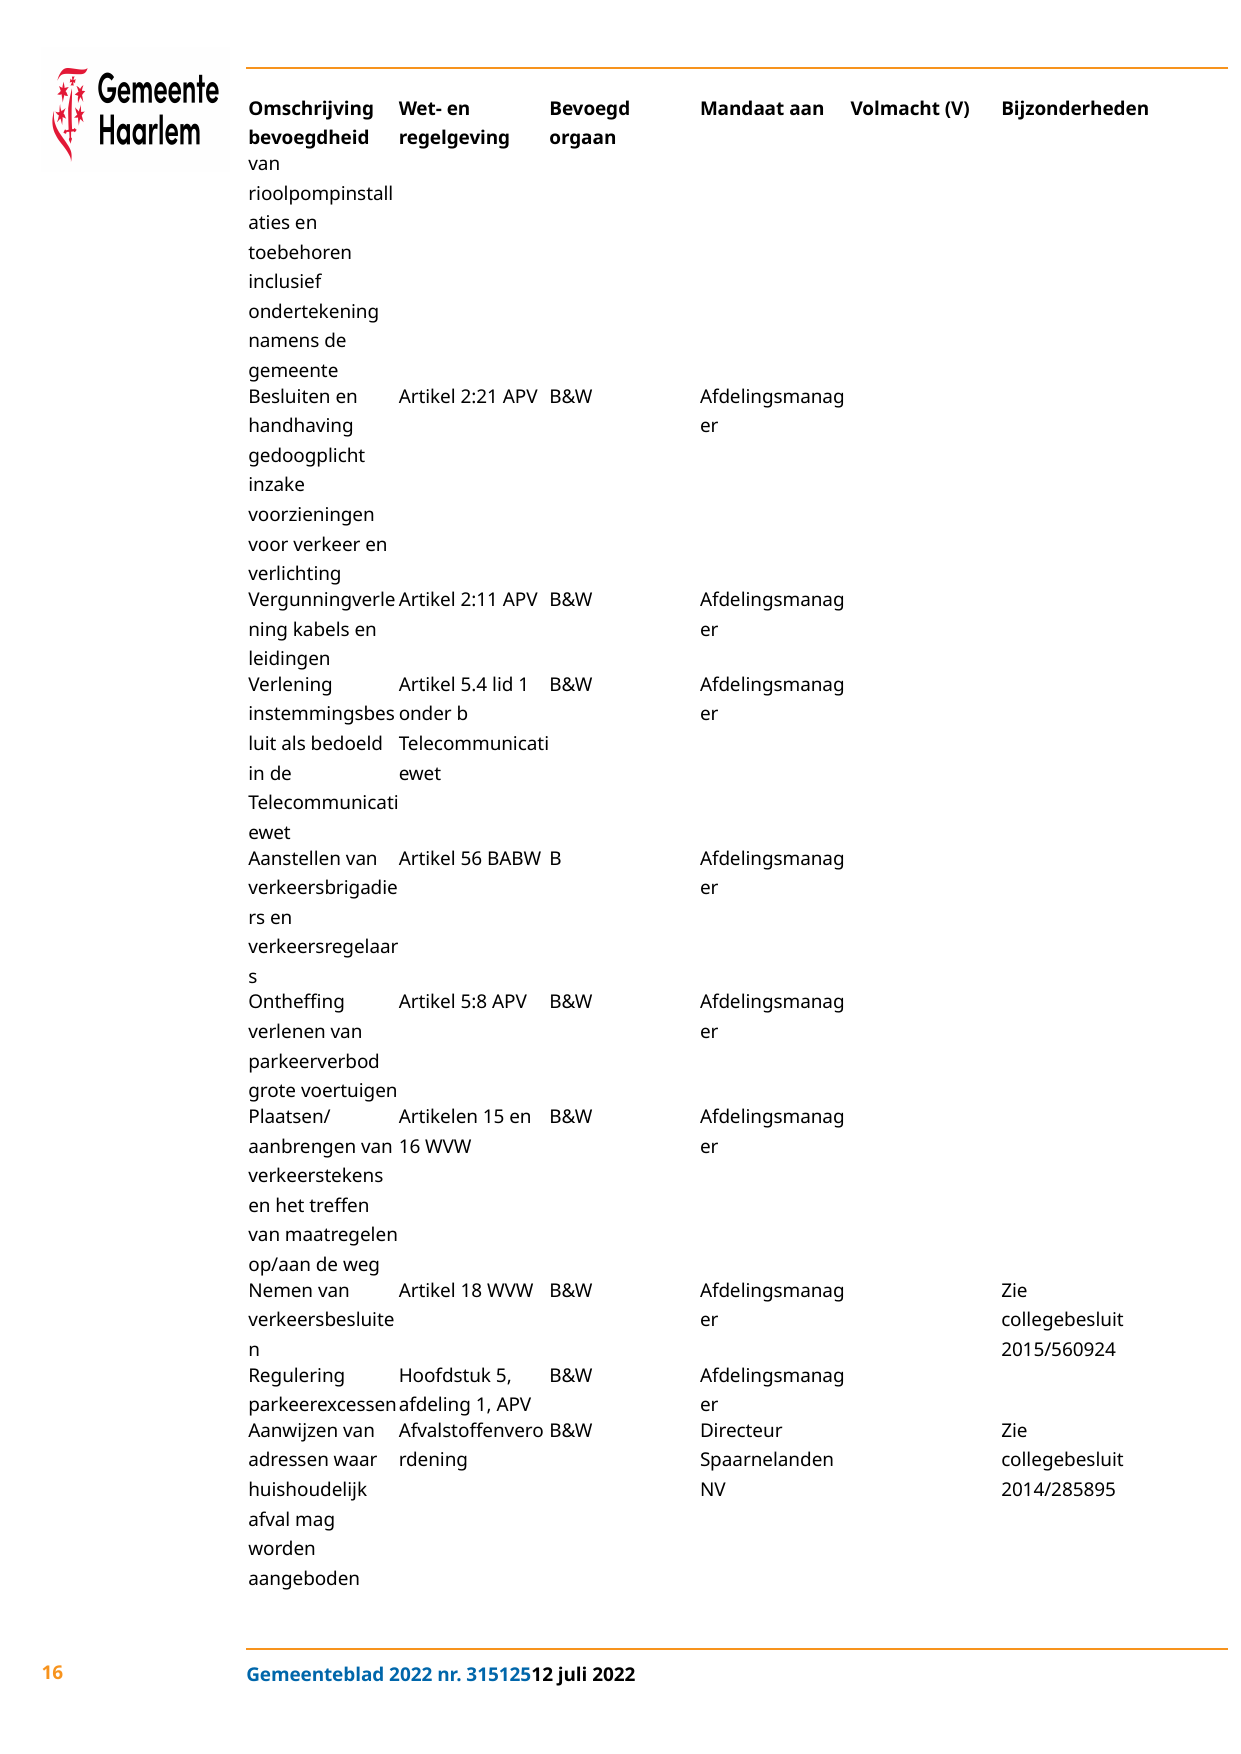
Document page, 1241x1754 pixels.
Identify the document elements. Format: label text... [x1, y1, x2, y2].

table_cell Artikel 2:11 APV [399, 586, 549, 671]
table_cell B&W [549, 1417, 700, 1591]
table_cell Afvalstoffenverordening [399, 1417, 549, 1591]
table_cell [850, 383, 1001, 586]
table_cell [850, 1277, 1001, 1362]
table_cell Verlening instemmingsbesluit als bedoeld in de Telecommunicatiewet [248, 671, 398, 845]
table_header Bevoegd orgaan [549, 95, 700, 150]
table_cell Zie collegebesluit 2014/285895 [1001, 1417, 1152, 1591]
table_cell Afdelingsmanager [700, 586, 850, 671]
table_cell Afdelingsmanager [700, 1277, 850, 1362]
table_cell Afdelingsmanager [700, 1103, 850, 1277]
table_cell [850, 1417, 1001, 1591]
table_cell [549, 150, 700, 383]
table_cell Artikel 18 WVW [399, 1277, 549, 1362]
table_cell Artikel 5:8 APV [399, 989, 549, 1103]
table_cell [850, 1103, 1001, 1277]
table_cell [850, 586, 1001, 671]
table_cell B&W [549, 671, 700, 845]
table_cell B&W [549, 383, 700, 586]
table_cell Aanstellen van verkeersbrigadiers en verkeersregelaars [248, 845, 398, 989]
table_cell Directeur Spaarnelanden NV [700, 1417, 850, 1591]
table_cell B&W [549, 1103, 700, 1277]
table_cell Regulering parkeerexcessen [248, 1362, 398, 1417]
table_cell B&W [549, 1362, 700, 1417]
table_cell Aanwijzen van adressen waar huishoudelijk afval mag worden aangeboden [248, 1417, 398, 1591]
table_cell B [549, 845, 700, 989]
table_cell B&W [549, 586, 700, 671]
table_cell Besluiten en handhaving gedoogplicht inzake voorzieningen voor verkeer en verlichting [248, 383, 398, 586]
table_cell Afdelingsmanager [700, 845, 850, 989]
table_cell [1001, 383, 1152, 586]
table_cell Hoofdstuk 5, afdeling 1, APV [399, 1362, 549, 1417]
table_cell [1001, 1362, 1152, 1417]
table_cell Zie collegebesluit 2015/560924 [1001, 1277, 1152, 1362]
table_cell [850, 989, 1001, 1103]
table_cell [1001, 586, 1152, 671]
table_cell [1001, 671, 1152, 845]
table_cell Afdelingsmanager [700, 989, 850, 1103]
table_cell Afdelingsmanager [700, 671, 850, 845]
table_cell Ontheffing verlenen van parkeerverbod grote voertuigen [248, 989, 398, 1103]
table_header Bijzonderheden [1001, 95, 1152, 150]
table_cell Afdelingsmanager [700, 383, 850, 586]
table_cell [1001, 845, 1152, 989]
picture [41, 47, 231, 172]
table_header Omschrijving bevoegdheid [248, 95, 398, 150]
table_cell Artikel 56 BABW [399, 845, 549, 989]
table_cell [850, 845, 1001, 989]
table_header Mandaat aan [700, 95, 850, 150]
table_cell Plaatsen/aanbrengen van verkeerstekens en het treffen van maatregelen op/aan de weg [248, 1103, 398, 1277]
table_cell [1001, 150, 1152, 383]
table_cell [850, 1362, 1001, 1417]
table_cell [1001, 989, 1152, 1103]
table_cell Artikelen 15 en 16 WVW [399, 1103, 549, 1277]
table_header Volmacht (V) [850, 95, 1001, 150]
table_cell Nemen van verkeersbesluiten [248, 1277, 398, 1362]
table_cell Vergunningverlening kabels en leidingen [248, 586, 398, 671]
table_cell [1001, 1103, 1152, 1277]
table_cell [700, 150, 850, 383]
table_cell B&W [549, 989, 700, 1103]
table_cell van rioolpompinstallaties en toebehoren inclusief ondertekening namens de gemeente [248, 150, 398, 383]
table_cell [850, 150, 1001, 383]
table_cell B&W [549, 1277, 700, 1362]
table_cell Artikel 2:21 APV [399, 383, 549, 586]
table_cell [399, 150, 549, 383]
table_header Wet- en regelgeving [399, 95, 549, 150]
table_cell [850, 671, 1001, 845]
table_cell Afdelingsmanager [700, 1362, 850, 1417]
table_cell Artikel 5.4 lid 1 onder b Telecommunicatiewet [399, 671, 549, 845]
